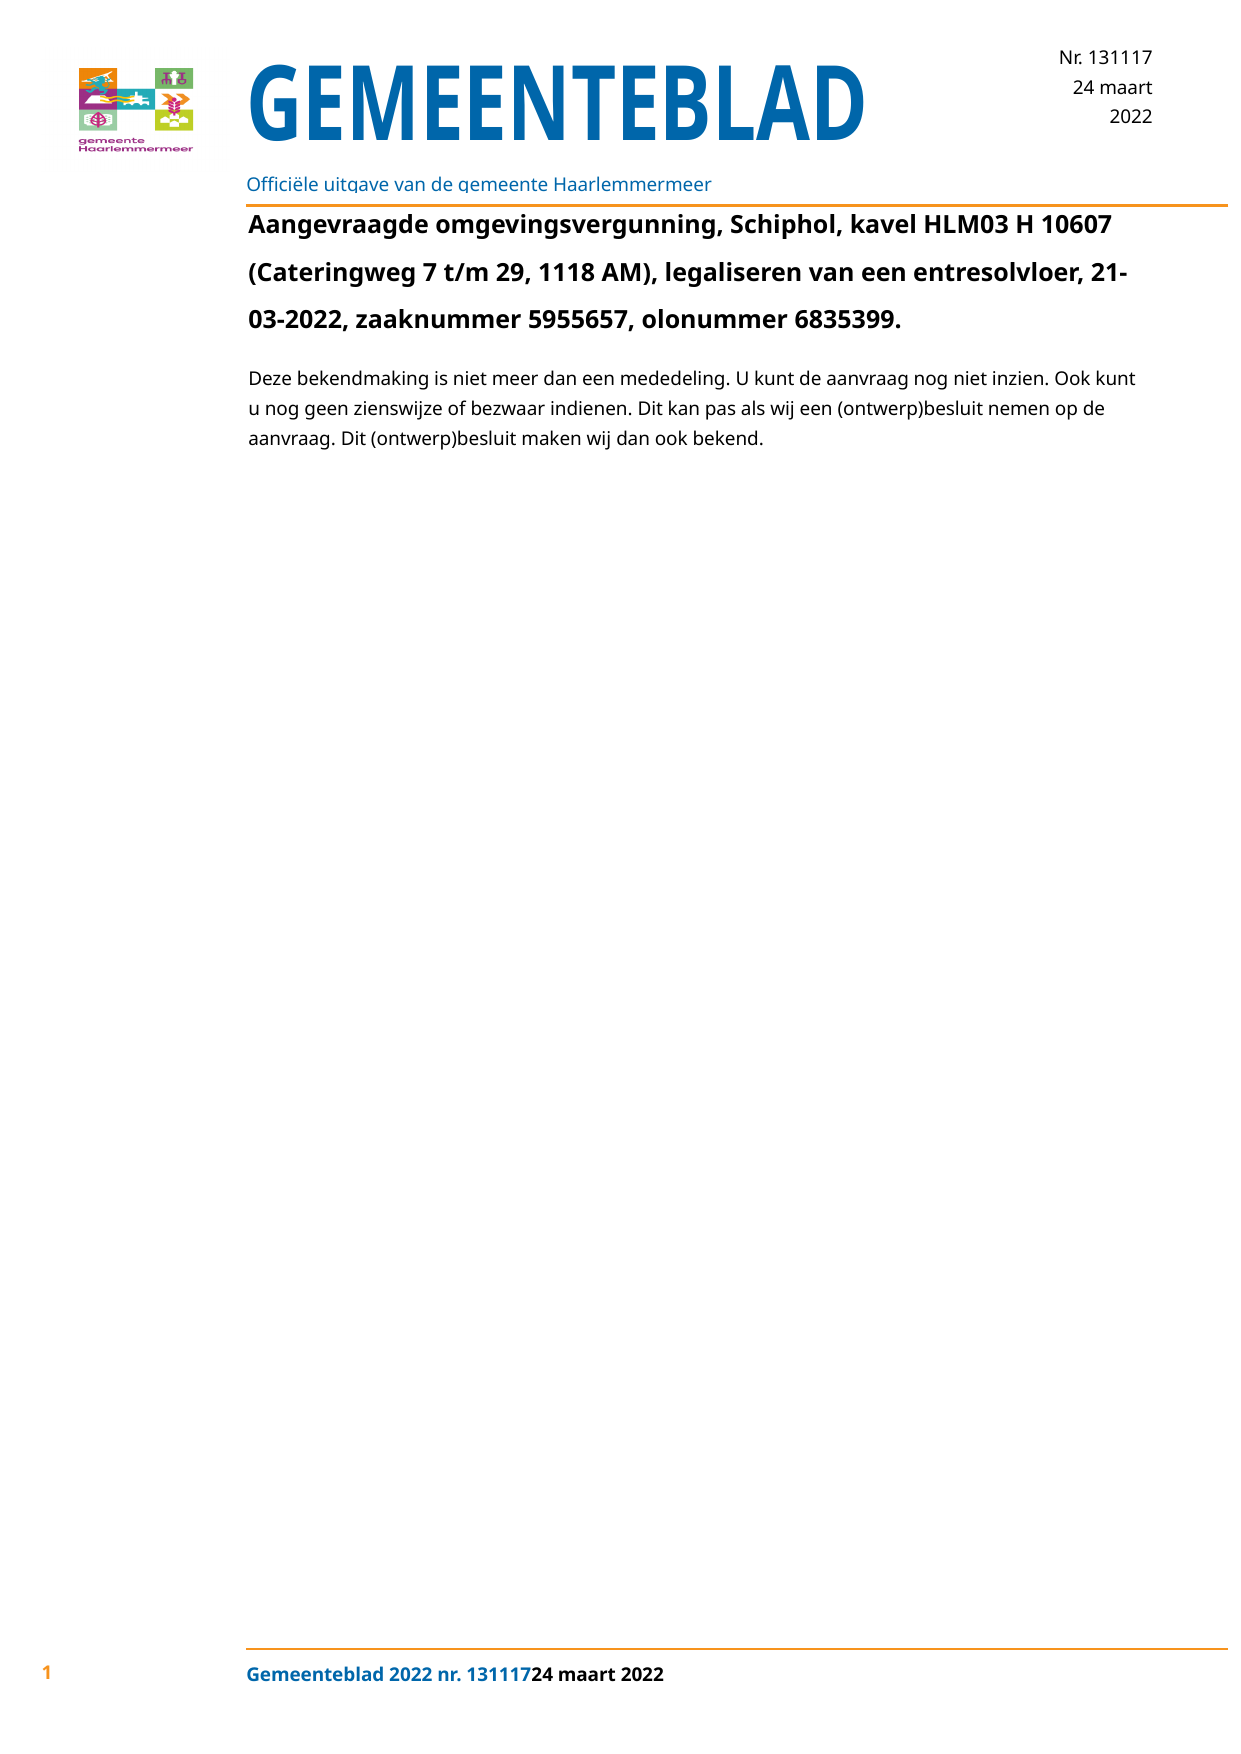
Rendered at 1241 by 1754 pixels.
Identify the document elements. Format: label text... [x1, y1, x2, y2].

picture [41, 47, 231, 172]
text Aangevraagde omgevingsvergunning, Schiphol, kavel HLM03 H 10607 (Cateringweg 7 t/m 29, 1118 AM), legaliseren van een entresolvloer, 21-03-2022, zaaknummer 5955657, olonummer 6835399. [248, 207, 1152, 336]
text Deze bekendmaking is niet meer dan een mededeling. U kunt de aanvraag nog niet inzien. Ook kunt u nog geen zienswijze of bezwaar indienen. Dit kan pas als wij een (ontwerp)besluit nemen op de aanvraag. Dit (ontwerp)besluit maken wij dan ook bekend. [248, 366, 1152, 450]
